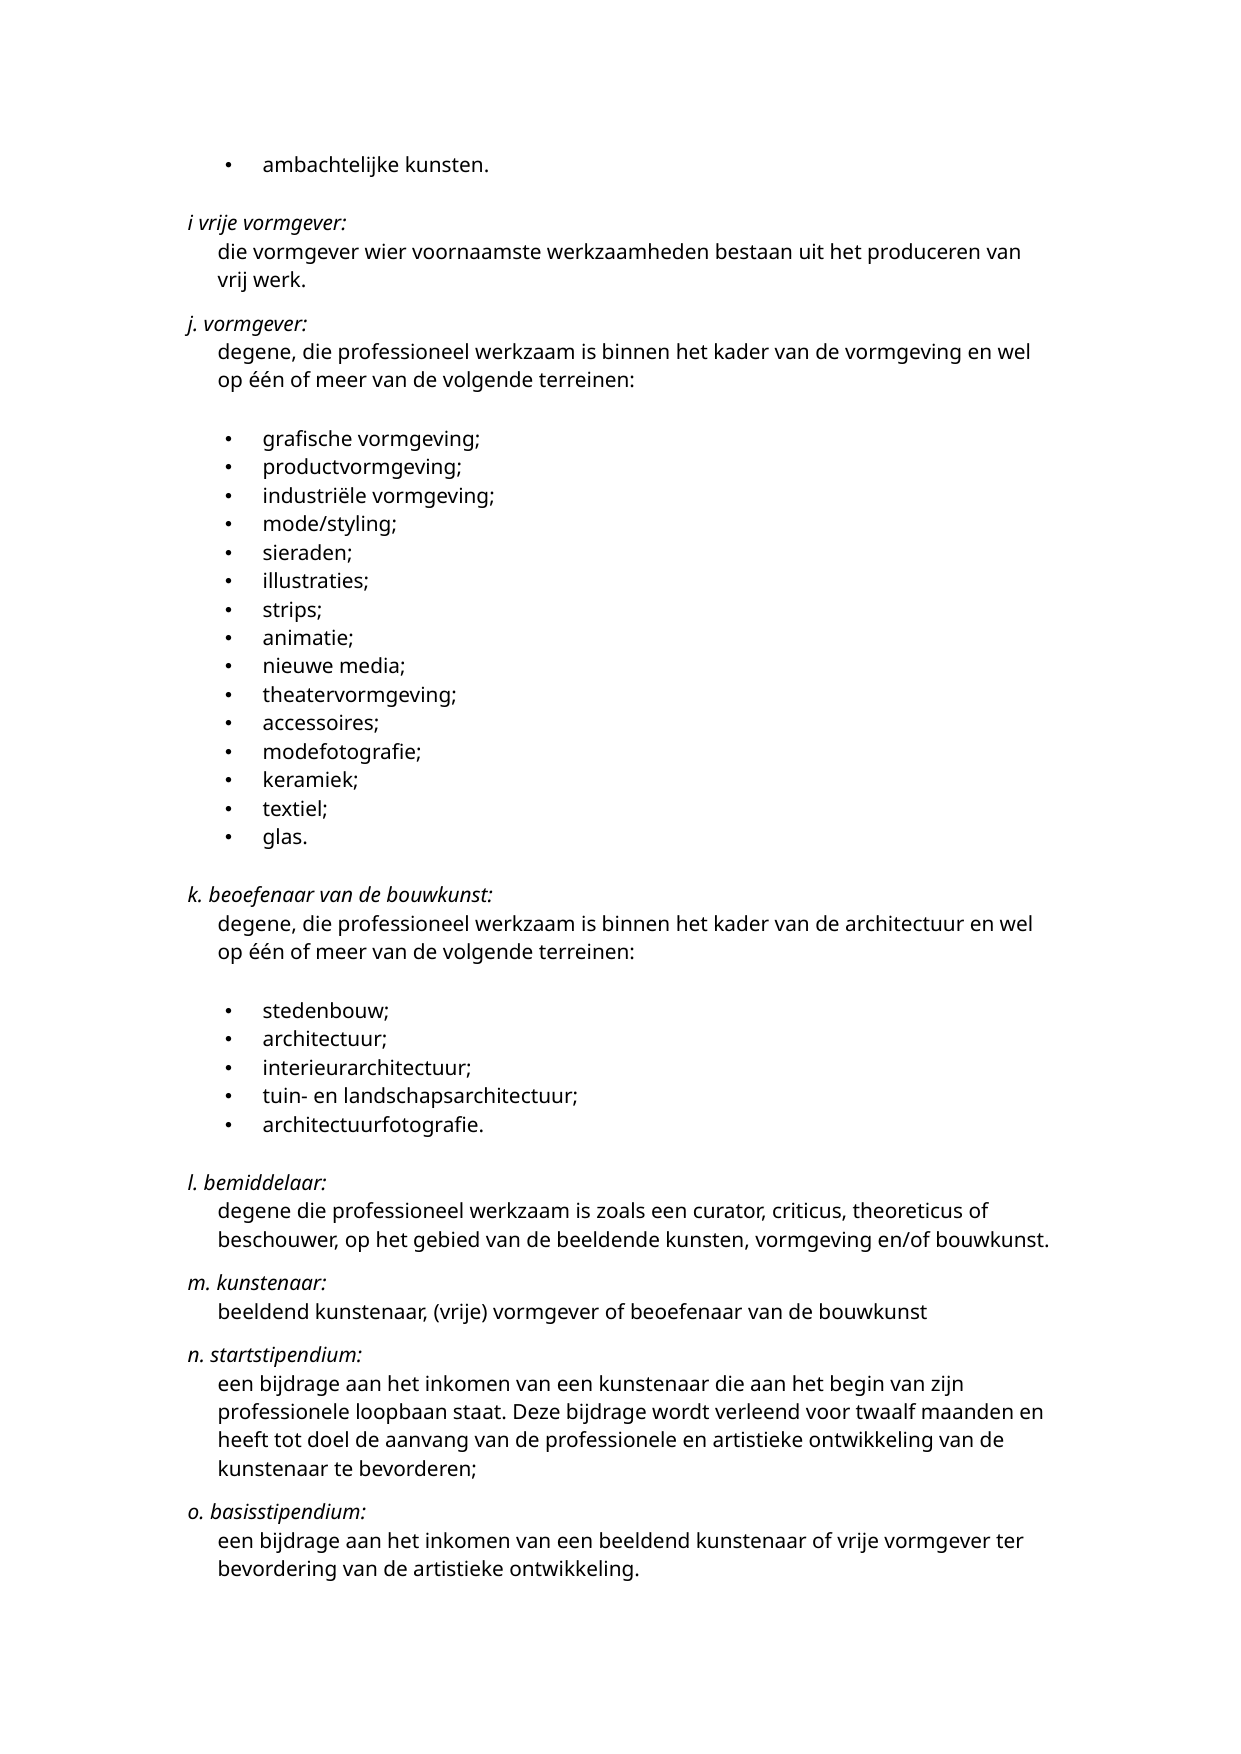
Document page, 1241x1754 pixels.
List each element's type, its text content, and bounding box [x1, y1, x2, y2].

text degene, die professioneel werkzaam is binnen het kader van de vormgeving en wel op één of meer van de volgende terreinen: [217, 337, 1053, 394]
list grafische vormgeving; [225, 424, 1053, 452]
text o. basisstipendium: [187, 1497, 1053, 1526]
text die vormgever wier voornaamste werkzaamheden bestaan uit het produceren van vrij werk. [217, 237, 1053, 294]
text m. kunstenaar: [187, 1268, 1053, 1297]
list stedenbouw; [225, 996, 1053, 1024]
list strips; [225, 595, 1053, 623]
list architectuur; [225, 1024, 1053, 1053]
list accessoires; [225, 708, 1053, 737]
list architectuurfotografie. [225, 1110, 1053, 1138]
list modefotografie; [225, 737, 1053, 765]
text degene die professioneel werkzaam is zoals een curator, criticus, theoreticus of beschouwer, op het gebied van de beeldende kunsten, vormgeving en/of bouwkunst. [217, 1197, 1053, 1253]
text een bijdrage aan het inkomen van een kunstenaar die aan het begin van zijn professionele loopbaan staat. Deze bijdrage wordt verleend voor twaalf maanden en heeft tot doel de aanvang van de professionele en artistieke ontwikkeling van de kunstenaar te bevorderen; [217, 1369, 1053, 1482]
list illustraties; [225, 566, 1053, 595]
list nieuwe media; [225, 652, 1053, 680]
list keramiek; [225, 765, 1053, 794]
list theatervormgeving; [225, 680, 1053, 708]
list productvormgeving; [225, 452, 1053, 481]
text n. startstipendium: [187, 1340, 1053, 1369]
text l. bemiddelaar: [187, 1168, 1053, 1197]
text i vrije vormgever: [187, 208, 1053, 237]
list ambachtelijke kunsten. [225, 150, 1053, 178]
list animatie; [225, 623, 1053, 652]
list industriële vormgeving; [225, 481, 1053, 509]
text beeldend kunstenaar, (vrije) vormgever of beoefenaar van de bouwkunst [217, 1297, 1053, 1325]
text k. beoefenaar van de bouwkunst: [187, 881, 1053, 909]
text een bijdrage aan het inkomen van een beeldend kunstenaar of vrije vormgever ter bevordering van de artistieke ontwikkeling. [217, 1526, 1053, 1583]
text j. vormgever: [187, 309, 1053, 337]
list glas. [225, 822, 1053, 851]
list textiel; [225, 794, 1053, 822]
list sieraden; [225, 538, 1053, 566]
list mode/styling; [225, 509, 1053, 538]
list interieurarchitectuur; [225, 1053, 1053, 1081]
text degene, die professioneel werkzaam is binnen het kader van de architectuur en wel op één of meer van de volgende terreinen: [217, 909, 1053, 966]
list tuin- en landschapsarchitectuur; [225, 1081, 1053, 1110]
